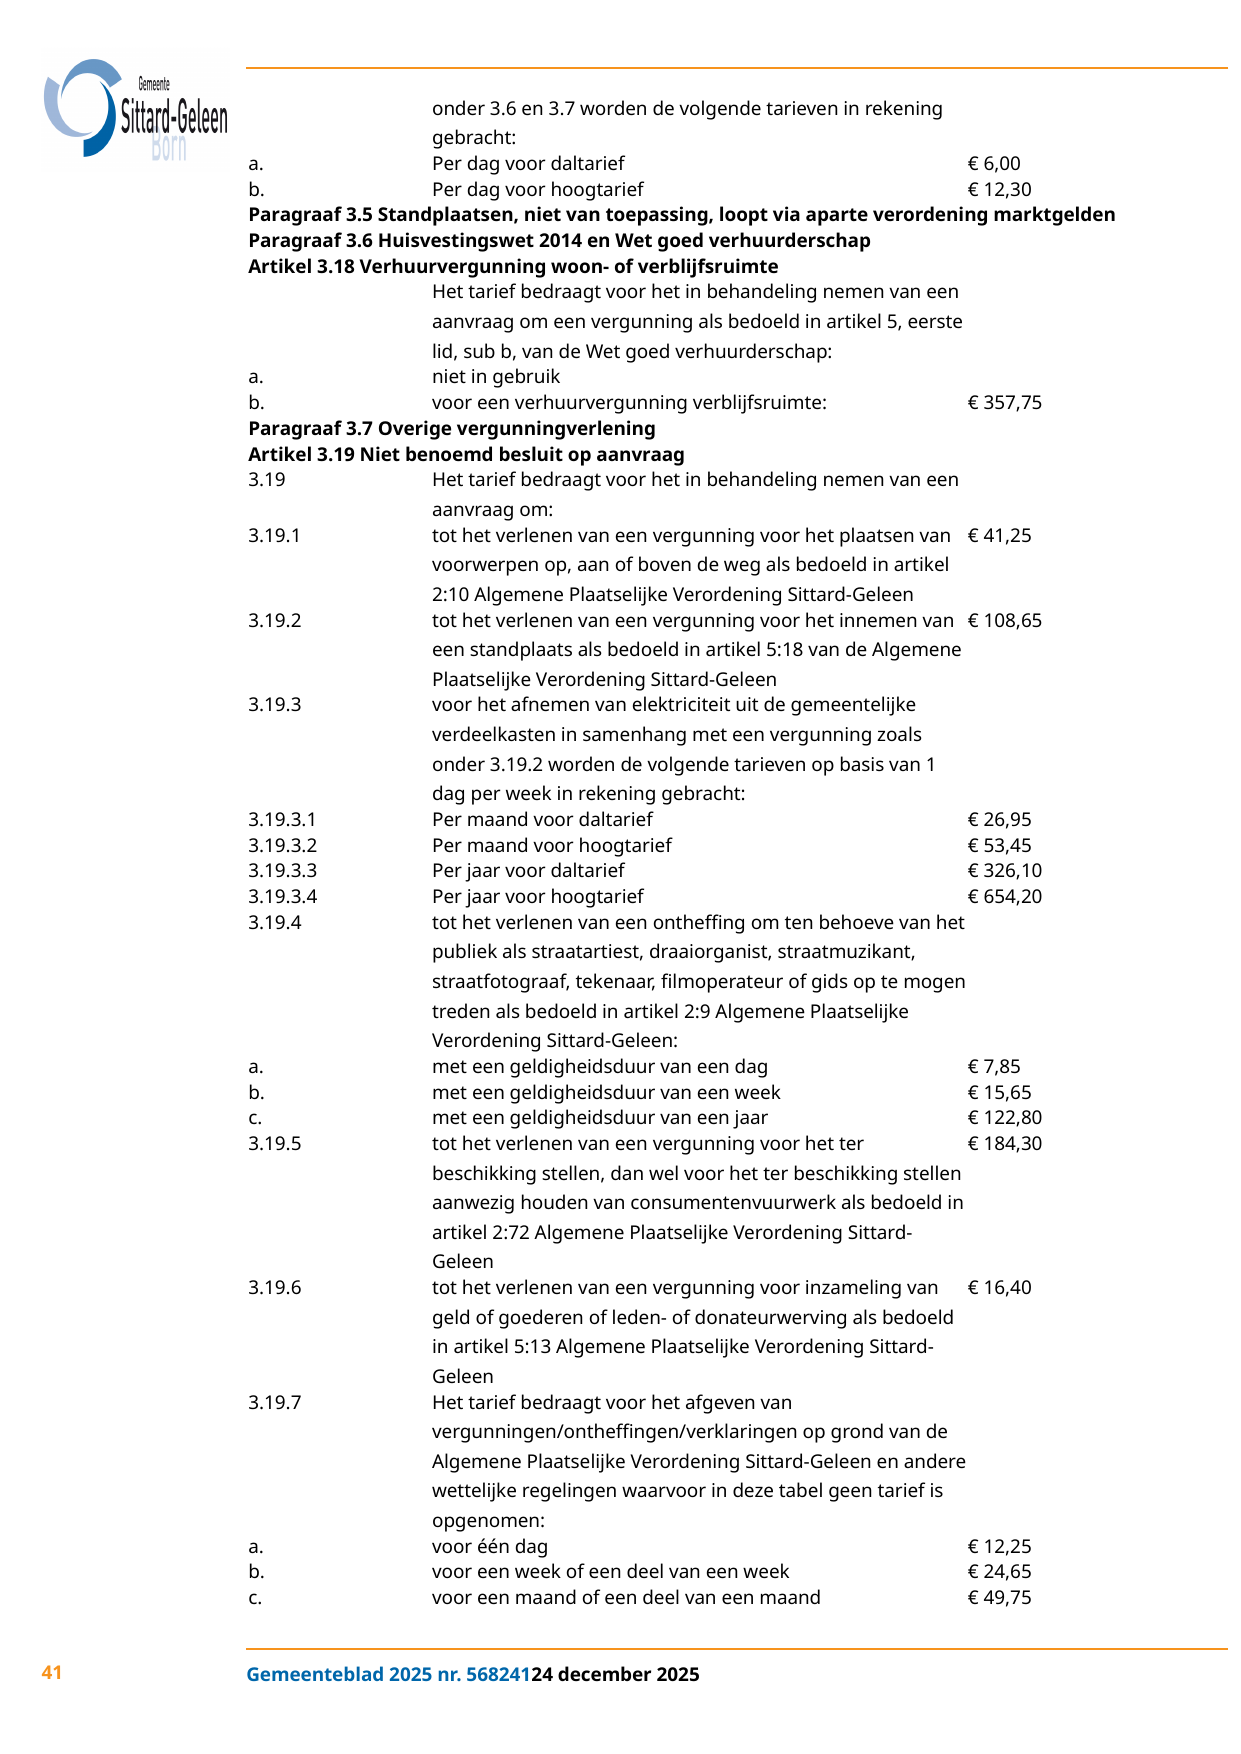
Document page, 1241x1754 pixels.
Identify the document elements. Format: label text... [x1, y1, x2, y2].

table_cell a. [248, 364, 432, 389]
table_cell Per jaar voor daltarief [432, 858, 968, 883]
table_cell b. [248, 389, 432, 415]
table_cell voor een maand of een deel van een maand [432, 1584, 968, 1610]
table_cell 3.19.4 [248, 909, 432, 1053]
table_cell a. [248, 1053, 432, 1079]
table_cell € 12,30 [968, 176, 1152, 202]
table_cell tot het verlenen van een vergunning voor het innemen van een standplaats als bedoeld in artikel 5:18 van de Algemene Plaatselijke Verordening Sittard-Geleen [432, 607, 968, 692]
table_cell Per dag voor hoogtarief [432, 176, 968, 202]
table_cell € 7,85 [968, 1053, 1152, 1079]
table_cell [968, 95, 1152, 150]
table_cell [968, 692, 1152, 806]
table_cell Het tarief bedraagt voor het in behandeling nemen van een aanvraag om: [432, 467, 968, 522]
table_cell [248, 95, 432, 150]
table_cell [968, 1389, 1152, 1533]
table_cell [968, 909, 1152, 1053]
table_cell [968, 364, 1152, 389]
table_cell tot het verlenen van een vergunning voor het ter beschikking stellen, dan wel voor het ter beschikking stellen aanwezig houden van consumentenvuurwerk als bedoeld in artikel 2:72 Algemene Plaatselijke Verordening Sittard-Geleen [432, 1130, 968, 1274]
table_cell Per jaar voor hoogtarief [432, 883, 968, 909]
table_cell voor een verhuurvergunning verblijfsruimte: [432, 389, 968, 415]
table_cell € 16,40 [968, 1274, 1152, 1389]
table_cell [968, 467, 1152, 522]
table_cell 3.19.3 [248, 692, 432, 806]
table_cell 3.19.3.3 [248, 858, 432, 883]
table_cell Per maand voor hoogtarief [432, 832, 968, 858]
table_cell € 26,95 [968, 806, 1152, 832]
table_cell 3.19.3.2 [248, 832, 432, 858]
table_cell € 654,20 [968, 883, 1152, 909]
table_cell [248, 279, 432, 364]
table_cell 3.19.2 [248, 607, 432, 692]
table_cell Artikel 3.19 Niet benoemd besluit op aanvraag [248, 441, 1152, 467]
table_cell met een geldigheidsduur van een jaar [432, 1105, 968, 1130]
table_cell tot het verlenen van een vergunning voor het plaatsen van voorwerpen op, aan of boven de weg als bedoeld in artikel 2:10 Algemene Plaatselijke Verordening Sittard-Geleen [432, 522, 968, 607]
table_cell € 6,00 [968, 150, 1152, 176]
table_cell a. [248, 1533, 432, 1559]
table_cell € 24,65 [968, 1559, 1152, 1584]
table_cell 3.19.3.1 [248, 806, 432, 832]
table_cell € 357,75 [968, 389, 1152, 415]
table_cell voor het afnemen van elektriciteit uit de gemeentelijke verdeelkasten in samenhang met een vergunning zoals onder 3.19.2 worden de volgende tarieven op basis van 1 dag per week in rekening gebracht: [432, 692, 968, 806]
table_cell Per dag voor daltarief [432, 150, 968, 176]
table_cell € 184,30 [968, 1130, 1152, 1274]
table_cell € 49,75 [968, 1584, 1152, 1610]
table_cell 3.19.3.4 [248, 883, 432, 909]
table_cell € 326,10 [968, 858, 1152, 883]
table_cell 3.19.1 [248, 522, 432, 607]
table_cell met een geldigheidsduur van een dag [432, 1053, 968, 1079]
table_cell 3.19 [248, 467, 432, 522]
table_cell met een geldigheidsduur van een week [432, 1079, 968, 1104]
table_cell € 41,25 [968, 522, 1152, 607]
table_cell a. [248, 150, 432, 176]
table_cell c. [248, 1105, 432, 1130]
picture [41, 47, 231, 172]
table_cell € 108,65 [968, 607, 1152, 692]
table_cell voor een week of een deel van een week [432, 1559, 968, 1584]
table_cell tot het verlenen van een vergunning voor inzameling van geld of goederen of leden- of donateurwerving als bedoeld in artikel 5:13 Algemene Plaatselijke Verordening Sittard-Geleen [432, 1274, 968, 1389]
table_cell Het tarief bedraagt voor het in behandeling nemen van een aanvraag om een vergunning als bedoeld in artikel 5, eerste lid, sub b, van de Wet goed verhuurderschap: [432, 279, 968, 364]
table_cell Paragraaf 3.6 Huisvestingswet 2014 en Wet goed verhuurderschap [248, 227, 1152, 253]
table_cell Per maand voor daltarief [432, 806, 968, 832]
table_cell onder 3.6 en 3.7 worden de volgende tarieven in rekening gebracht: [432, 95, 968, 150]
table_cell Paragraaf 3.5 Standplaatsen, niet van toepassing, loopt via aparte verordening marktgelden [248, 202, 1152, 227]
table_cell Het tarief bedraagt voor het afgeven van vergunningen/ontheffingen/verklaringen op grond van de Algemene Plaatselijke Verordening Sittard-Geleen en andere wettelijke regelingen waarvoor in deze tabel geen tarief is opgenomen: [432, 1389, 968, 1533]
table_cell € 12,25 [968, 1533, 1152, 1559]
table_cell 3.19.7 [248, 1389, 432, 1533]
table_cell Paragraaf 3.7 Overige vergunningverlening [248, 415, 1152, 441]
table_cell 3.19.5 [248, 1130, 432, 1274]
table_cell tot het verlenen van een ontheffing om ten behoeve van het publiek als straatartiest, draaiorganist, straatmuzikant, straatfotograaf, tekenaar, filmoperateur of gids op te mogen treden als bedoeld in artikel 2:9 Algemene Plaatselijke Verordening Sittard-Geleen: [432, 909, 968, 1053]
table_cell b. [248, 1559, 432, 1584]
table_cell Artikel 3.18 Verhuurvergunning woon- of verblijfsruimte [248, 253, 1152, 279]
table_cell voor één dag [432, 1533, 968, 1559]
table_cell niet in gebruik [432, 364, 968, 389]
table_cell € 15,65 [968, 1079, 1152, 1104]
table_cell b. [248, 176, 432, 202]
table_cell 3.19.6 [248, 1274, 432, 1389]
table_cell b. [248, 1079, 432, 1104]
table_cell € 122,80 [968, 1105, 1152, 1130]
table_cell [968, 279, 1152, 364]
table_cell € 53,45 [968, 832, 1152, 858]
table_cell c. [248, 1584, 432, 1610]
